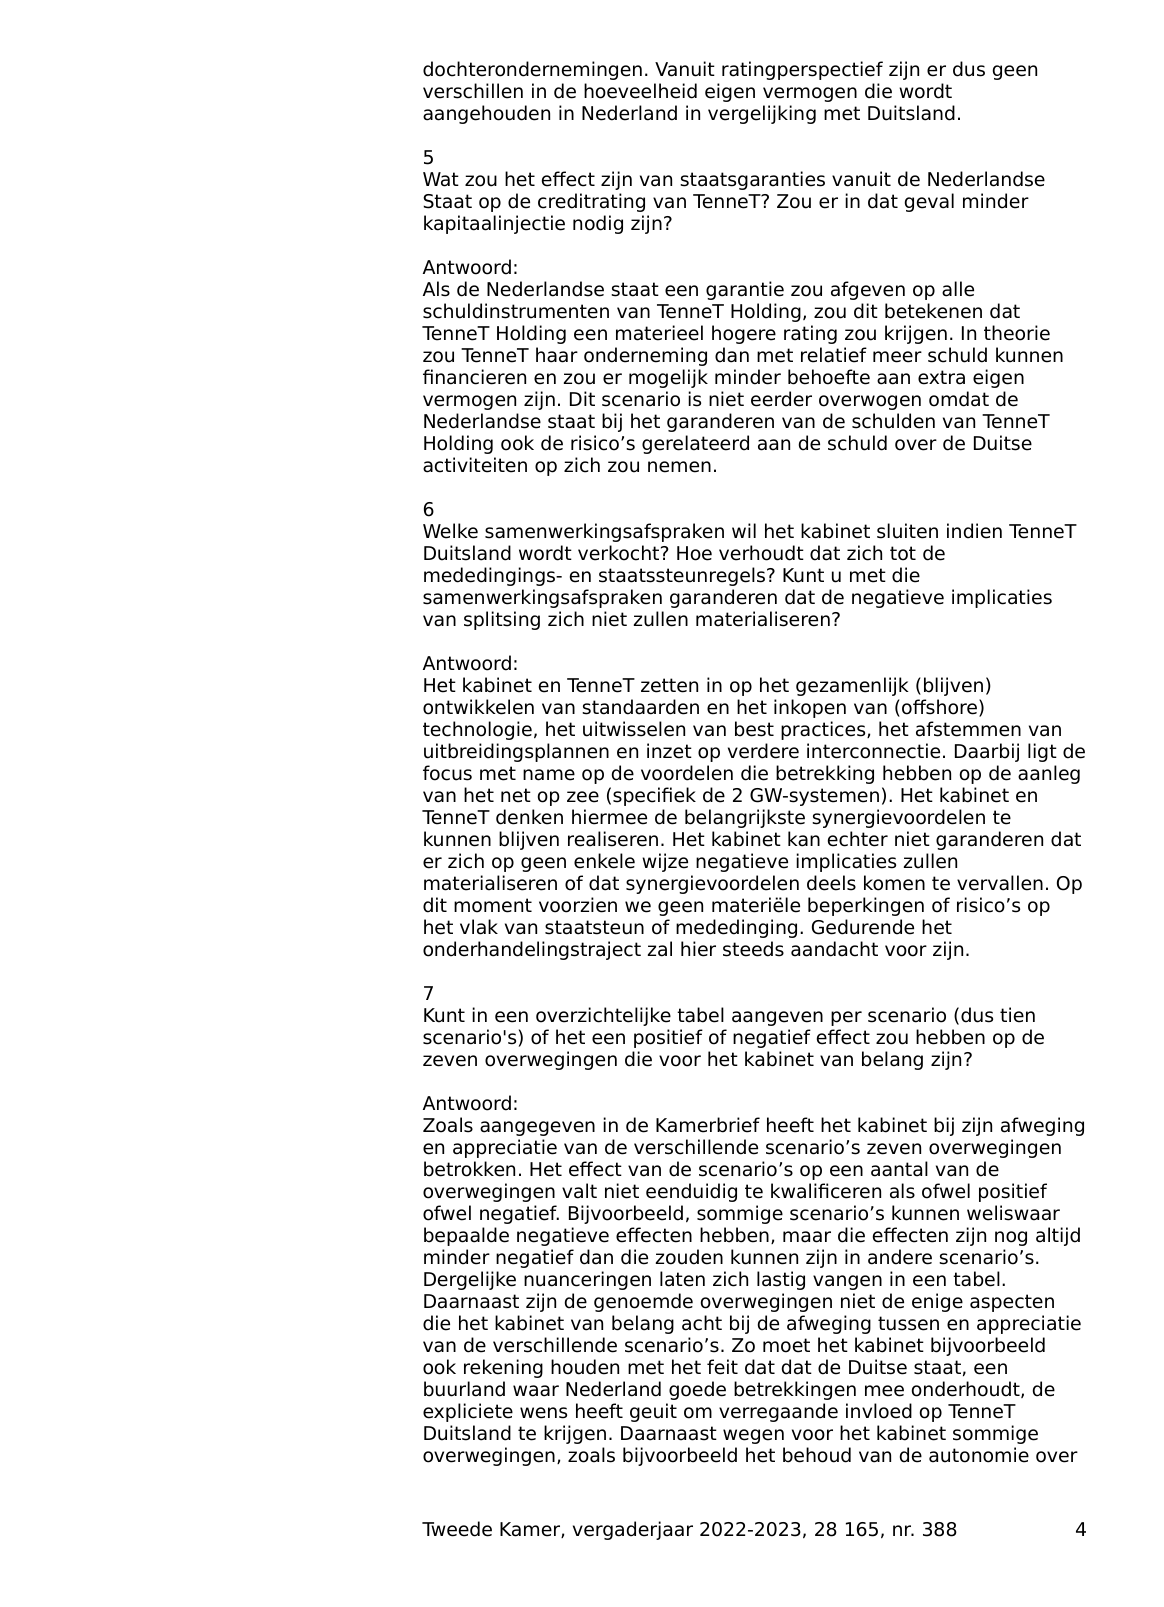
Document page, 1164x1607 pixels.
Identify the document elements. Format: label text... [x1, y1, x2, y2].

text Als de Nederlandse staat een garantie zou afgeven op alle schuldinstrumenten van TenneT Holding, zou dit betekenen dat TenneT Holding een materieel hogere rating zou krijgen. In theorie zou TenneT haar onderneming dan met relatief meer schuld kunnen financieren en zou er mogelijk minder behoefte aan extra eigen vermogen zijn. Dit scenario is niet eerder overwogen omdat de Nederlandse staat bij het garanderen van de schulden van TenneT Holding ook de risico’s gerelateerd aan de schuld over de Duitse activiteiten op zich zou nemen. [422, 279, 1087, 477]
text Wat zou het effect zijn van staatsgaranties vanuit de Nederlandse Staat op de creditrating van TenneT? Zou er in dat geval minder kapitaalinjectie nodig zijn? [422, 169, 1087, 235]
text Kunt in een overzichtelijke tabel aangeven per scenario (dus tien scenario's) of het een positief of negatief effect zou hebben op de zeven overwegingen die voor het kabinet van belang zijn? [422, 1005, 1087, 1071]
text 6 [422, 499, 1087, 521]
text Antwoord: [422, 257, 1087, 279]
text Antwoord: [422, 653, 1087, 675]
text Welke samenwerkingsafspraken wil het kabinet sluiten indien TenneT Duitsland wordt verkocht? Hoe verhoudt dat zich tot de mededingings- en staatssteunregels? Kunt u met die samenwerkingsafspraken garanderen dat de negatieve implicaties van splitsing zich niet zullen materialiseren? [422, 521, 1087, 631]
text Zoals aangegeven in de Kamerbrief heeft het kabinet bij zijn afweging en appreciatie van de verschillende scenario’s zeven overwegingen betrokken. Het effect van de scenario’s op een aantal van de overwegingen valt niet eenduidig te kwalificeren als ofwel positief ofwel negatief. Bijvoorbeeld, sommige scenario’s kunnen weliswaar bepaalde negatieve effecten hebben, maar die effecten zijn nog altijd minder negatief dan die zouden kunnen zijn in andere scenario’s. Dergelijke nuanceringen laten zich lastig vangen in een tabel. Daarnaast zijn de genoemde overwegingen niet de enige aspecten die het kabinet van belang acht bij de afweging tussen en appreciatie van de verschillende scenario’s. Zo moet het kabinet bijvoorbeeld ook rekening houden met het feit dat dat de Duitse staat, een buurland waar Nederland goede betrekkingen mee onderhoudt, de expliciete wens heeft geuit om verregaande invloed op TenneT Duitsland te krijgen. Daarnaast wegen voor het kabinet sommige overwegingen, zoals bijvoorbeeld het behoud van de autonomie over [422, 1115, 1087, 1467]
text Het kabinet en TenneT zetten in op het gezamenlijk (blijven) ontwikkelen van standaarden en het inkopen van (offshore) technologie, het uitwisselen van best practices, het afstemmen van uitbreidingsplannen en inzet op verdere interconnectie. Daarbij ligt de focus met name op de voordelen die betrekking hebben op de aanleg van het net op zee (specifiek de 2 GW-systemen). Het kabinet en TenneT denken hiermee de belangrijkste synergievoordelen te kunnen blijven realiseren. Het kabinet kan echter niet garanderen dat er zich op geen enkele wijze negatieve implicaties zullen materialiseren of dat synergievoordelen deels komen te vervallen. Op dit moment voorzien we geen materiële beperkingen of risico’s op het vlak van staatsteun of mededinging. Gedurende het onderhandelingstraject zal hier steeds aandacht voor zijn. [422, 675, 1087, 961]
text 7 [422, 983, 1087, 1005]
text dochterondernemingen. Vanuit ratingperspectief zijn er dus geen verschillen in de hoeveelheid eigen vermogen die wordt aangehouden in Nederland in vergelijking met Duitsland. [422, 59, 1087, 125]
text Antwoord: [422, 1093, 1087, 1115]
text 5 [422, 147, 1087, 169]
